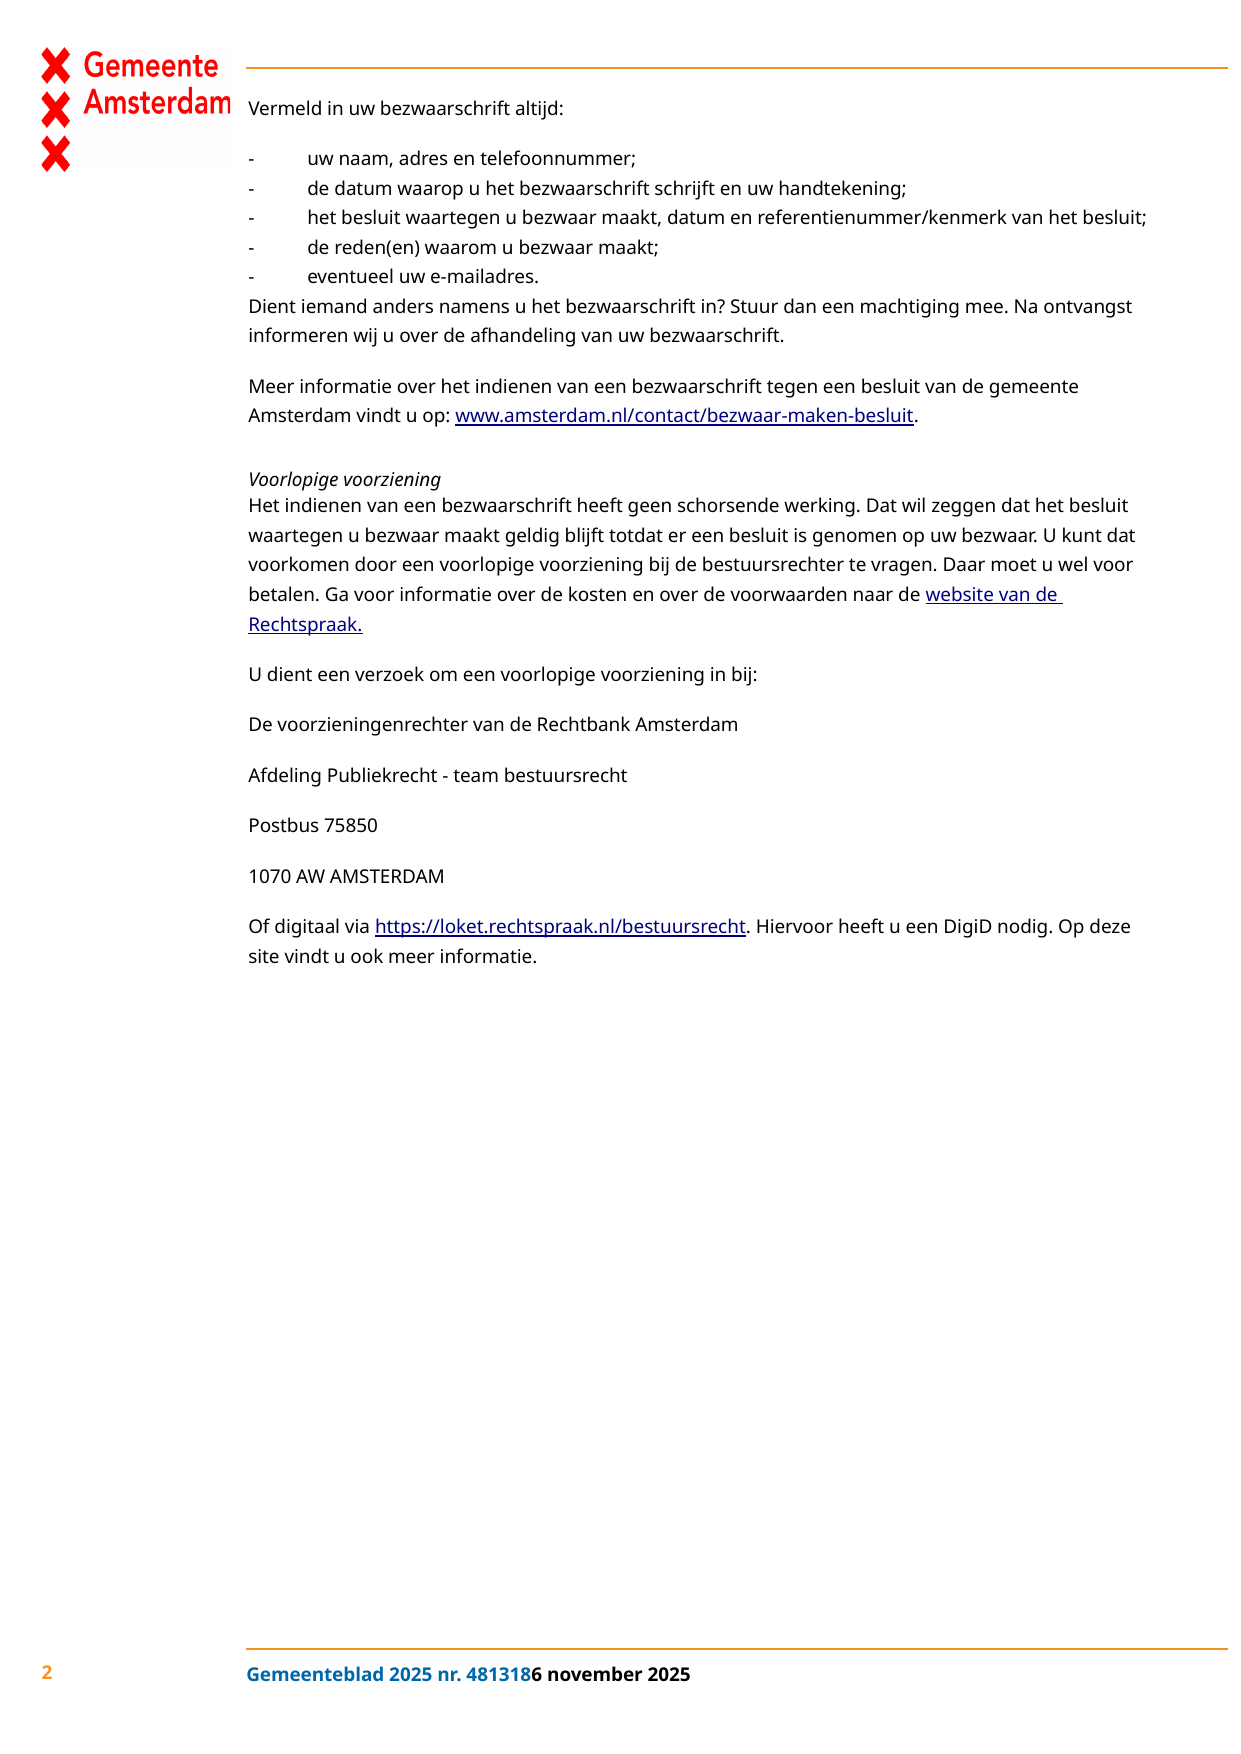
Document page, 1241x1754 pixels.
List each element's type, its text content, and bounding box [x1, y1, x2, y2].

text Meer informatie over het indienen van een bezwaarschrift tegen een besluit van de gemeente Amsterdam vindt u op: www.amsterdam.nl/contact/bezwaar-maken-besluit. [248, 373, 1152, 428]
text Dient iemand anders namens u het bezwaarschrift in? Stuur dan een machtiging mee. Na ontvangst informeren wij u over de afhandeling van uw bezwaarschrift. [248, 293, 1152, 348]
text De voorzieningenrechter van de Rechtbank Amsterdam [248, 712, 1152, 737]
list de datum waarop u het bezwaarschrift schrijft en uw handtekening; [248, 175, 1152, 201]
text Het indienen van een bezwaarschrift heeft geen schorsende werking. Dat wil zeggen dat het besluit waartegen u bezwaar maakt geldig blijft totdat er een besluit is genomen op uw bezwaar. U kunt dat voorkomen door een voorlopige voorziening bij de bestuursrechter te vragen. Daar moet u wel voor betalen. Ga voor informatie over de kosten en over de voorwaarden naar de website van de Rechtspraak. [248, 492, 1152, 636]
list uw naam, adres en telefoonnummer; [248, 145, 1152, 171]
text Of digitaal via https://loket.rechtspraak.nl/bestuursrecht. Hiervoor heeft u een DigiD nodig. Op deze site vindt u ook meer informatie. [248, 913, 1152, 968]
text Voorlopige voorziening [248, 467, 1152, 492]
list de reden(en) waarom u bezwaar maakt; [248, 234, 1152, 260]
text Vermeld in uw bezwaarschrift altijd: [248, 95, 1152, 121]
picture [41, 47, 231, 172]
list het besluit waartegen u bezwaar maakt, datum en referentienummer/kenmerk van het besluit; [248, 204, 1152, 230]
text 1070 AW AMSTERDAM [248, 863, 1152, 888]
text U dient een verzoek om een voorlopige voorziening in bij: [248, 661, 1152, 687]
text Afdeling Publiekrecht - team bestuursrecht [248, 762, 1152, 788]
text Postbus 75850 [248, 812, 1152, 838]
list eventueel uw e-mailadres. [248, 263, 1152, 289]
